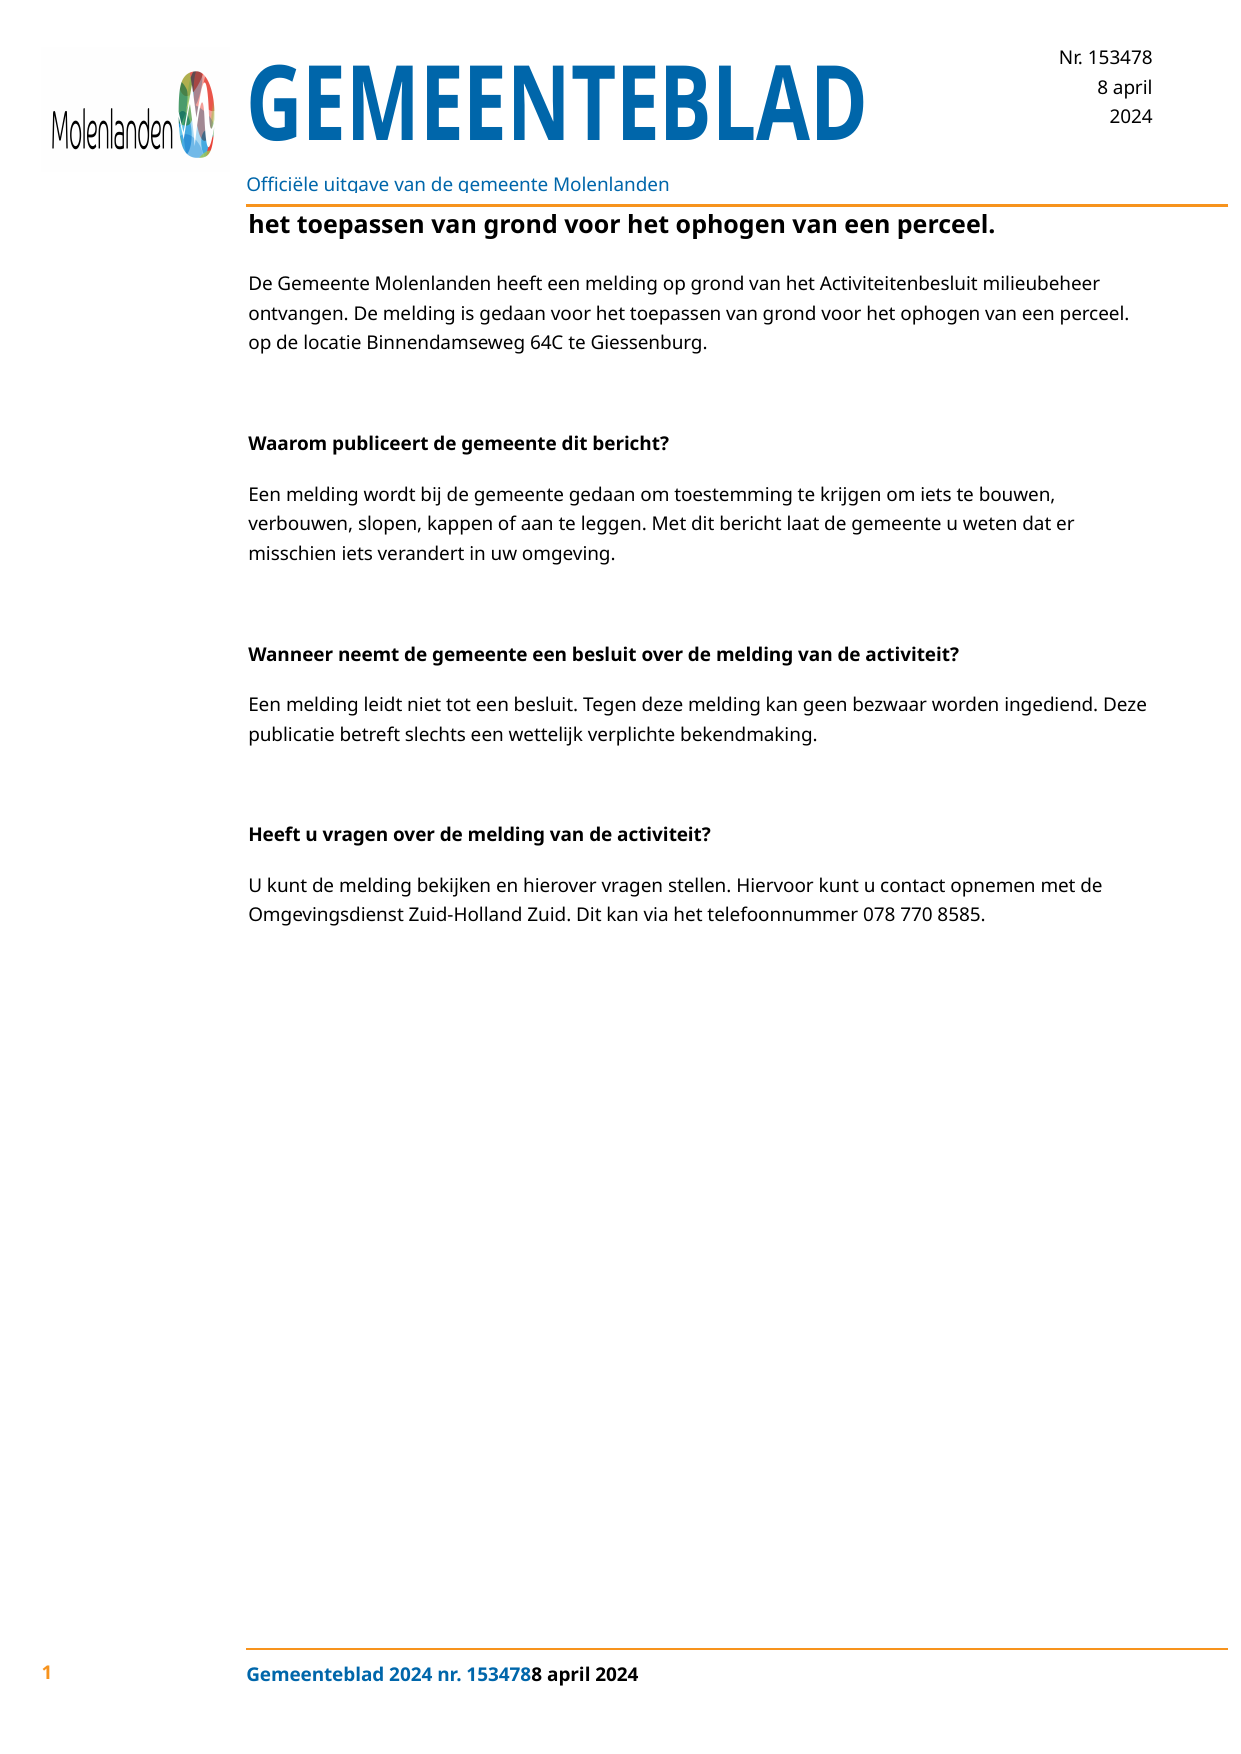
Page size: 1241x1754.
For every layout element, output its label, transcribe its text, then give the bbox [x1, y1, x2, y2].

text Een melding leidt niet tot een besluit. Tegen deze melding kan geen bezwaar worden ingediend. Deze publicatie betreft slechts een wettelijk verplichte bekendmaking. [248, 691, 1152, 746]
text Wanneer neemt de gemeente een besluit over de melding van de activiteit? [248, 641, 1152, 666]
picture [41, 47, 231, 172]
text Waarom publiceert de gemeente dit bericht? [248, 430, 1152, 456]
text Heeft u vragen over de melding van de activiteit? [248, 822, 1152, 847]
text U kunt de melding bekijken en hierover vragen stellen. Hiervoor kunt u contact opnemen met de Omgevingsdienst Zuid-Holland Zuid. Dit kan via het telefoonnummer 078 770 8585. [248, 872, 1152, 927]
text De Gemeente Molenlanden heeft een melding op grond van het Activiteitenbesluit milieubeheer ontvangen. De melding is gedaan voor het toepassen van grond voor het ophogen van een perceel. op de locatie Binnendamseweg 64C te Giessenburg. [248, 270, 1152, 355]
text Een melding wordt bij de gemeente gedaan om toestemming te krijgen om iets te bouwen, verbouwen, slopen, kappen of aan te leggen. Met dit bericht laat de gemeente u weten dat er misschien iets verandert in uw omgeving. [248, 481, 1152, 566]
text het toepassen van grond voor het ophogen van een perceel. [248, 207, 1152, 241]
